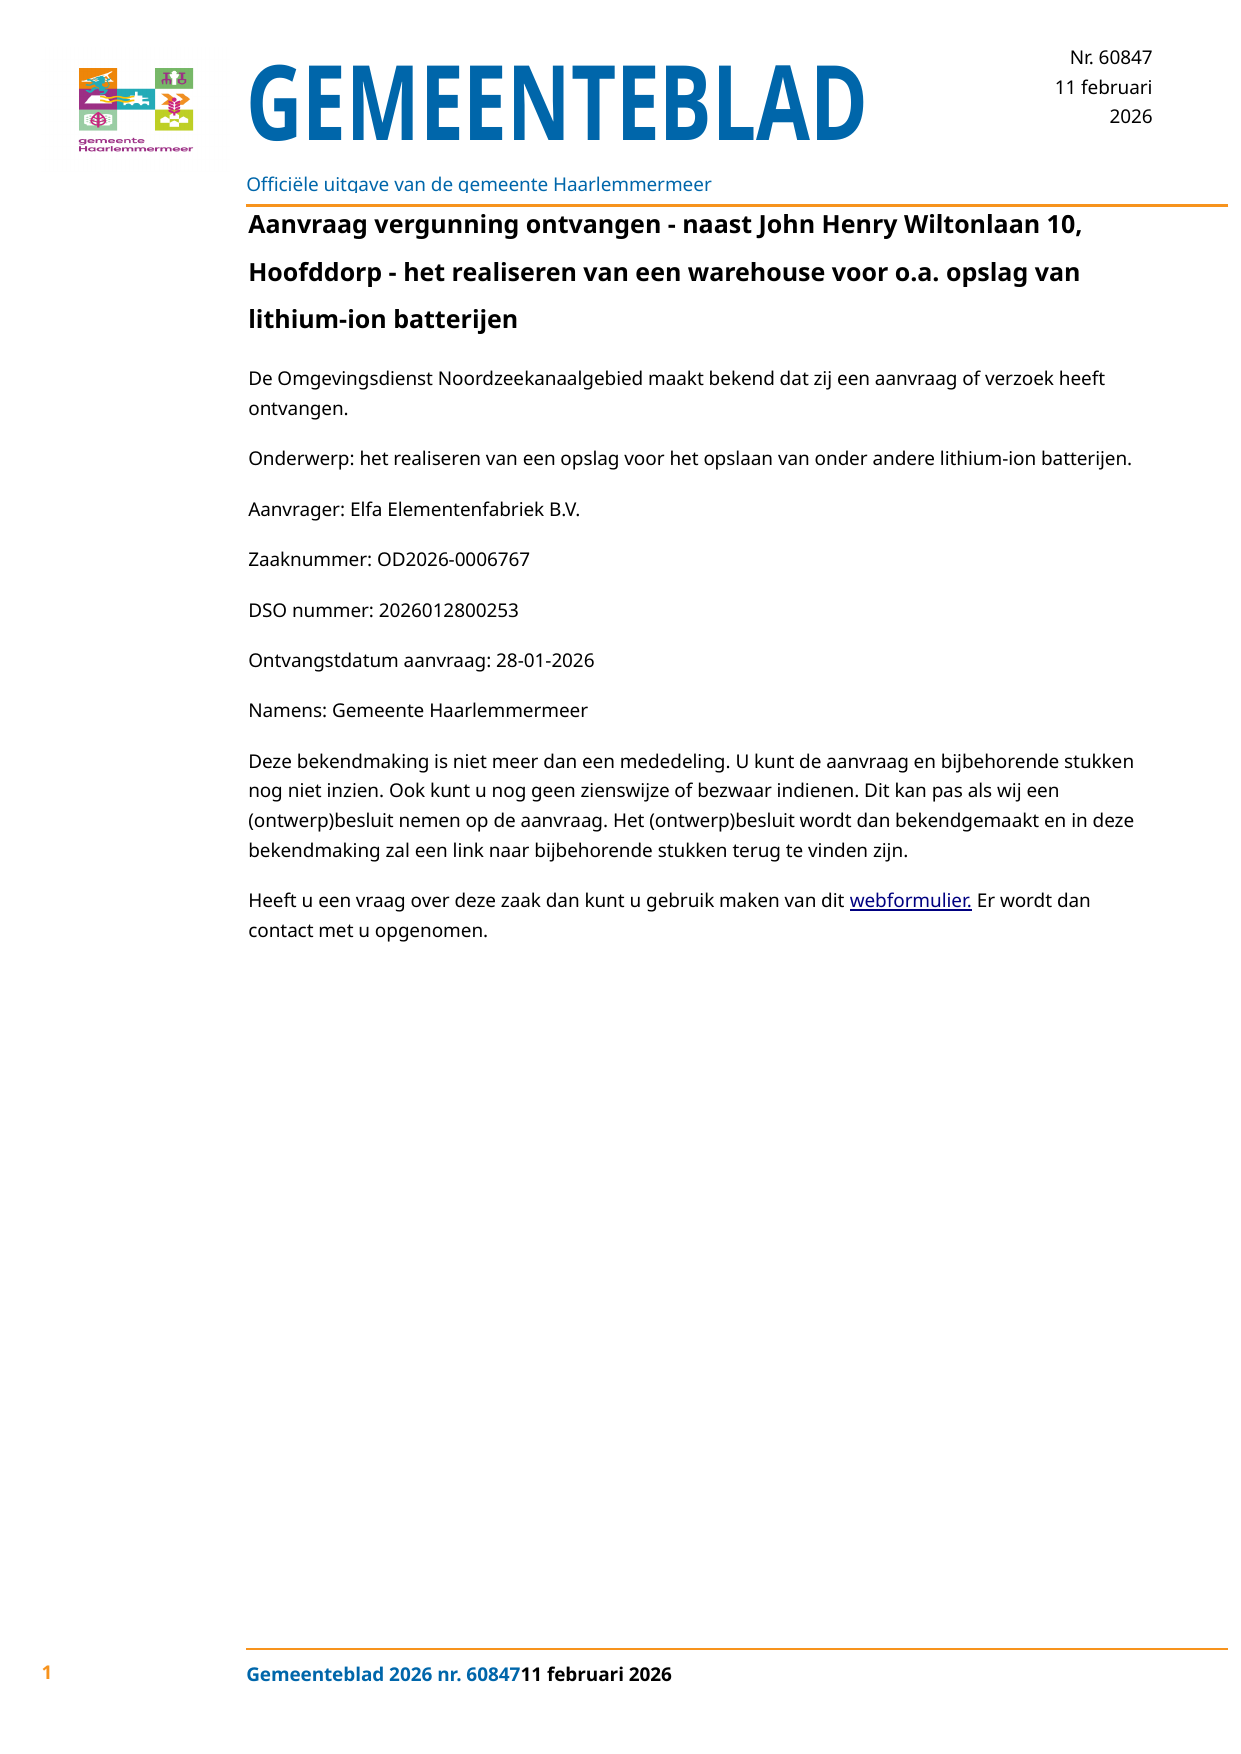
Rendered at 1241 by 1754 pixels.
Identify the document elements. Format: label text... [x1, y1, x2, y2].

text Onderwerp: het realiseren van een opslag voor het opslaan van onder andere lithium-ion batterijen. [248, 446, 1152, 471]
text Deze bekendmaking is niet meer dan een mededeling. U kunt de aanvraag en bijbehorende stukken nog niet inzien. Ook kunt u nog geen zienswijze of bezwaar indienen. Dit kan pas als wij een (ontwerp)besluit nemen op de aanvraag. Het (ontwerp)besluit wordt dan bekendgemaakt en in deze bekendmaking zal een link naar bijbehorende stukken terug te vinden zijn. [248, 748, 1152, 862]
text Zaaknummer: OD2026-0006767 [248, 546, 1152, 572]
text Heeft u een vraag over deze zaak dan kunt u gebruik maken van dit webformulier. Er wordt dan contact met u opgenomen. [248, 887, 1152, 942]
text Namens: Gemeente Haarlemmermeer [248, 698, 1152, 723]
picture [41, 47, 231, 172]
text Ontvangstdatum aanvraag: 28-01-2026 [248, 647, 1152, 673]
text Aanvraag vergunning ontvangen - naast John Henry Wiltonlaan 10, Hoofddorp - het realiseren van een warehouse voor o.a. opslag van lithium-ion batterijen [248, 207, 1152, 336]
text Aanvrager: Elfa Elementenfabriek B.V. [248, 496, 1152, 522]
text DSO nummer: 2026012800253 [248, 597, 1152, 622]
text De Omgevingsdienst Noordzeekanaalgebied maakt bekend dat zij een aanvraag of verzoek heeft ontvangen. [248, 366, 1152, 421]
